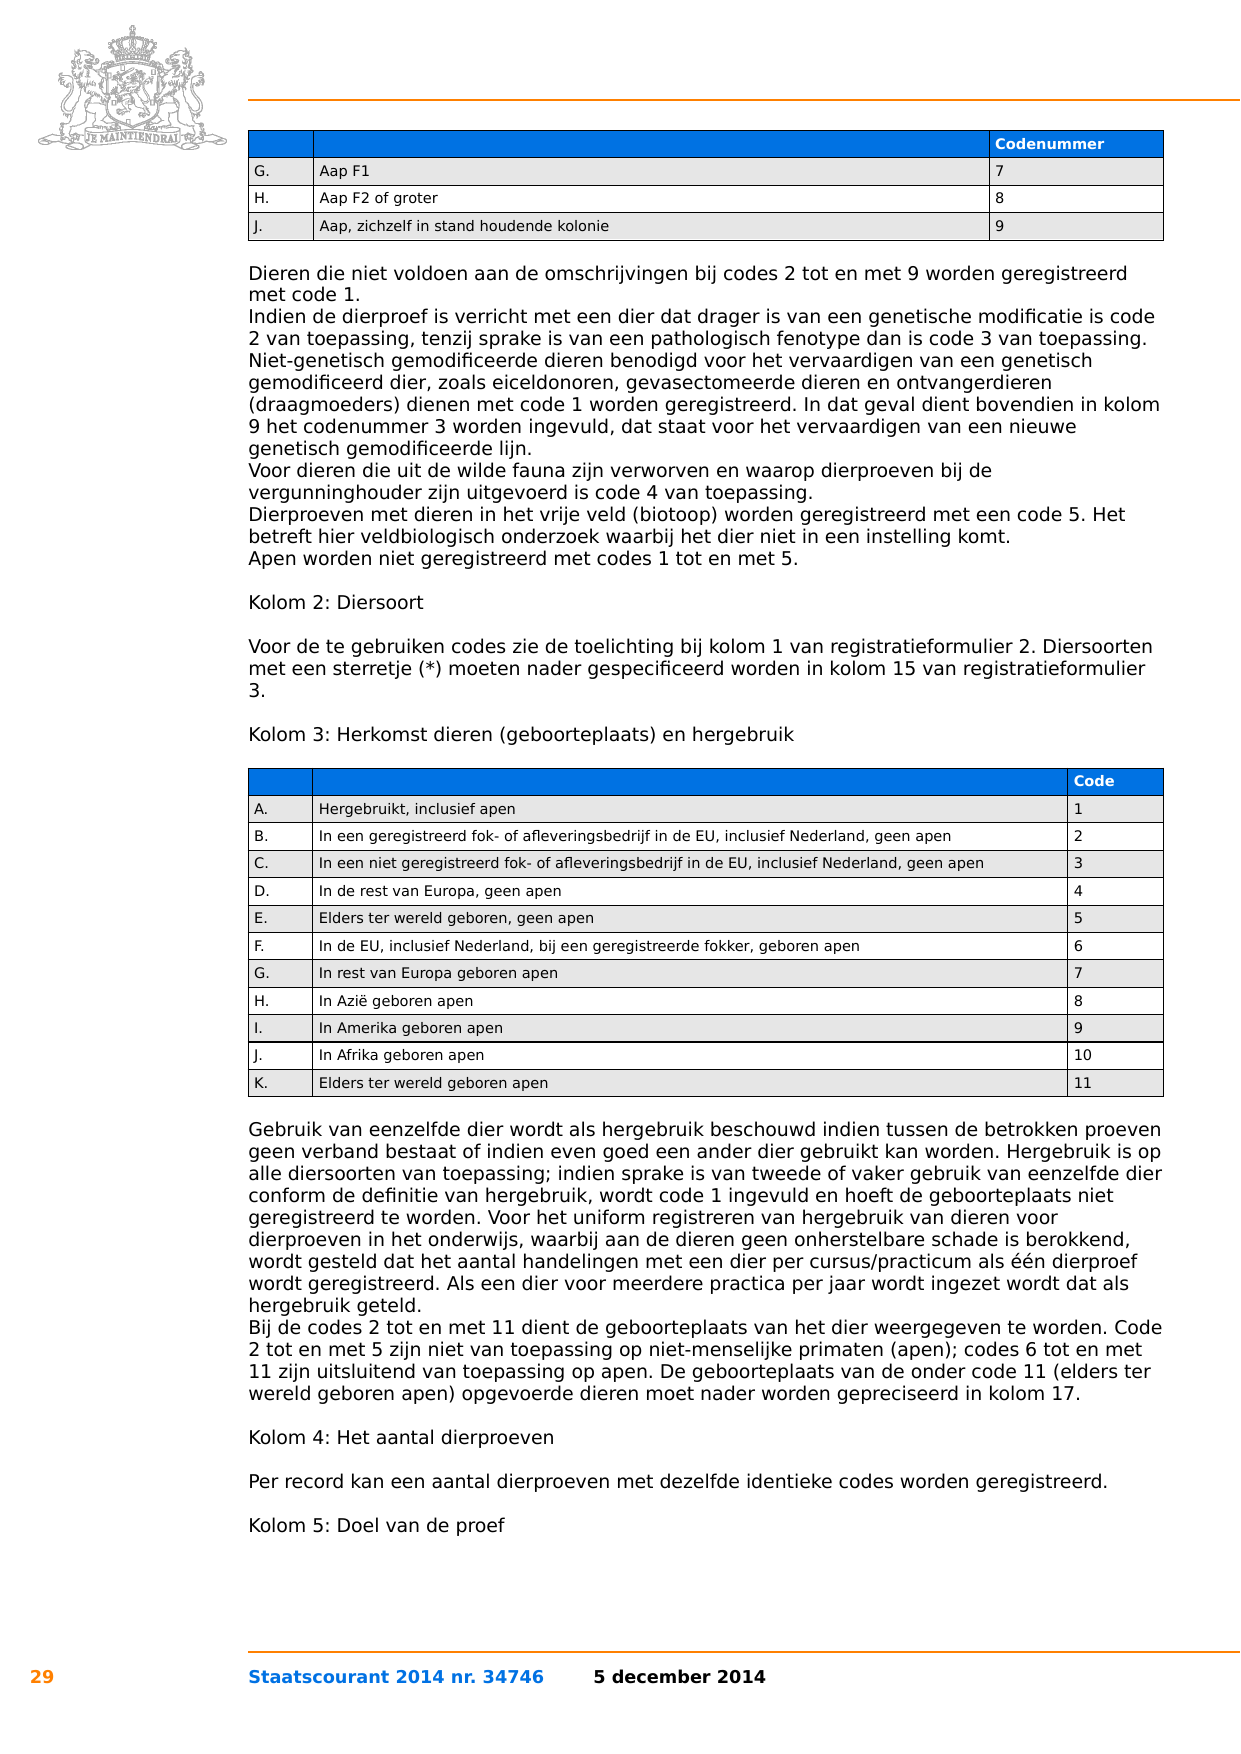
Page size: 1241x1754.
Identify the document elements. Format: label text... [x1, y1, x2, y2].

table_cell H. [249, 988, 312, 1014]
table_cell Aap F2 of groter [314, 186, 989, 212]
table_cell 10 [1068, 1043, 1163, 1069]
text Voor dieren die uit de wilde fauna zijn verworven en waarop dierproeven bij de vergunninghouder zijn uitgevoerd is code 4 van toepassing. [248, 460, 1163, 504]
table_cell J. [249, 1043, 312, 1069]
table_cell In Azië geboren apen [313, 988, 1067, 1014]
text Dierproeven met dieren in het vrije veld (biotoop) worden geregistreerd met een code 5. Het betreft hier veldbiologisch onderzoek waarbij het dier niet in een instelling komt. [248, 504, 1163, 548]
table_cell 9 [990, 213, 1163, 239]
table_cell In een geregistreerd fok- of afleveringsbedrijf in de EU, inclusief Nederland, geen apen [313, 823, 1067, 850]
table_cell F. [249, 933, 312, 959]
table_cell 8 [1068, 988, 1163, 1014]
table_cell In een niet geregistreerd fok- of afleveringsbedrijf in de EU, inclusief Nederland, geen apen [313, 851, 1067, 877]
table_cell D. [249, 878, 312, 904]
table_cell 7 [990, 158, 1163, 185]
table_cell 2 [1068, 823, 1163, 850]
table_cell A. [249, 796, 312, 822]
text Per record kan een aantal dierproeven met dezelfde identieke codes worden geregistreerd. [248, 1471, 1163, 1493]
table_cell In Afrika geboren apen [313, 1043, 1067, 1069]
table_cell 6 [1068, 933, 1163, 959]
table_cell 3 [1068, 851, 1163, 877]
table_header [249, 131, 313, 157]
table_cell 5 [1068, 906, 1163, 932]
text Kolom 2: Diersoort [248, 592, 1163, 614]
table_cell In de rest van Europa, geen apen [313, 878, 1067, 904]
table_cell G. [249, 158, 313, 185]
table_cell 7 [1068, 960, 1163, 987]
table_cell 4 [1068, 878, 1163, 904]
text Dieren die niet voldoen aan de omschrijvingen bij codes 2 tot en met 9 worden geregistreerd met code 1. [248, 262, 1163, 306]
table_cell 11 [1068, 1070, 1163, 1096]
table_cell Aap, zichzelf in stand houdende kolonie [314, 213, 989, 239]
text Gebruik van eenzelfde dier wordt als hergebruik beschouwd indien tussen de betrokken proeven geen verband bestaat of indien even goed een ander dier gebruikt kan worden. Hergebruik is op alle diersoorten van toepassing; indien sprake is van tweede of vaker gebruik van eenzelfde dier conform de definitie van hergebruik, wordt code 1 ingevuld en hoeft de geboorteplaats niet geregistreerd te worden. Voor het uniform registreren van hergebruik van dieren voor dierproeven in het onderwijs, waarbij aan de dieren geen onherstelbare schade is berokkend, wordt gesteld dat het aantal handelingen met een dier per cursus/practicum als één dierproef wordt geregistreerd. Als een dier voor meerdere practica per jaar wordt ingezet wordt dat als hergebruik geteld. [248, 1119, 1163, 1317]
table_cell 8 [990, 186, 1163, 212]
table_cell I. [249, 1015, 312, 1041]
table_cell Elders ter wereld geboren, geen apen [313, 906, 1067, 932]
text Niet-genetisch gemodificeerde dieren benodigd voor het vervaardigen van een genetisch gemodificeerd dier, zoals eiceldonoren, gevasectomeerde dieren en ontvangerdieren (draagmoeders) dienen met code 1 worden geregistreerd. In dat geval dient bovendien in kolom 9 het codenummer 3 worden ingevuld, dat staat voor het vervaardigen van een nieuwe genetisch gemodificeerde lijn. [248, 350, 1163, 460]
table_cell C. [249, 851, 312, 877]
table_cell H. [249, 186, 313, 212]
table_cell J. [249, 213, 313, 239]
text Indien de dierproef is verricht met een dier dat drager is van een genetische modificatie is code 2 van toepassing, tenzij sprake is van een pathologisch fenotype dan is code 3 van toepassing. [248, 306, 1163, 350]
table_cell In rest van Europa geboren apen [313, 960, 1067, 987]
picture [38, 25, 227, 150]
table_cell Hergebruikt, inclusief apen [313, 796, 1067, 822]
table_cell Aap F1 [314, 158, 989, 185]
table_cell K. [249, 1070, 312, 1096]
table_cell In Amerika geboren apen [313, 1015, 1067, 1041]
text Kolom 5: Doel van de proef [248, 1514, 1163, 1536]
table_cell G. [249, 960, 312, 987]
text Voor de te gebruiken codes zie de toelichting bij kolom 1 van registratieformulier 2. Diersoorten met een sterretje (*) moeten nader gespecificeerd worden in kolom 15 van registratieformulier 3. [248, 636, 1163, 702]
table_cell B. [249, 823, 312, 850]
text Bij de codes 2 tot en met 11 dient de geboorteplaats van het dier weergegeven te worden. Code 2 tot en met 5 zijn niet van toepassing op niet-menselijke primaten (apen); codes 6 tot en met 11 zijn uitsluitend van toepassing op apen. De geboorteplaats van de onder code 11 (elders ter wereld geboren apen) opgevoerde dieren moet nader worden gepreciseerd in kolom 17. [248, 1317, 1163, 1405]
text Kolom 4: Het aantal dierproeven [248, 1427, 1163, 1449]
text Apen worden niet geregistreerd met codes 1 tot en met 5. [248, 548, 1163, 570]
table_header [314, 131, 989, 157]
table_cell In de EU, inclusief Nederland, bij een geregistreerde fokker, geboren apen [313, 933, 1067, 959]
table_header Codenummer [990, 131, 1163, 157]
text Kolom 3: Herkomst dieren (geboorteplaats) en hergebruik [248, 724, 1163, 746]
table_header [313, 769, 1067, 795]
table_cell Elders ter wereld geboren apen [313, 1070, 1067, 1096]
table_cell E. [249, 906, 312, 932]
table_cell 1 [1068, 796, 1163, 822]
table_header [249, 769, 312, 795]
table_cell 9 [1068, 1015, 1163, 1041]
table_header Code [1068, 769, 1163, 795]
